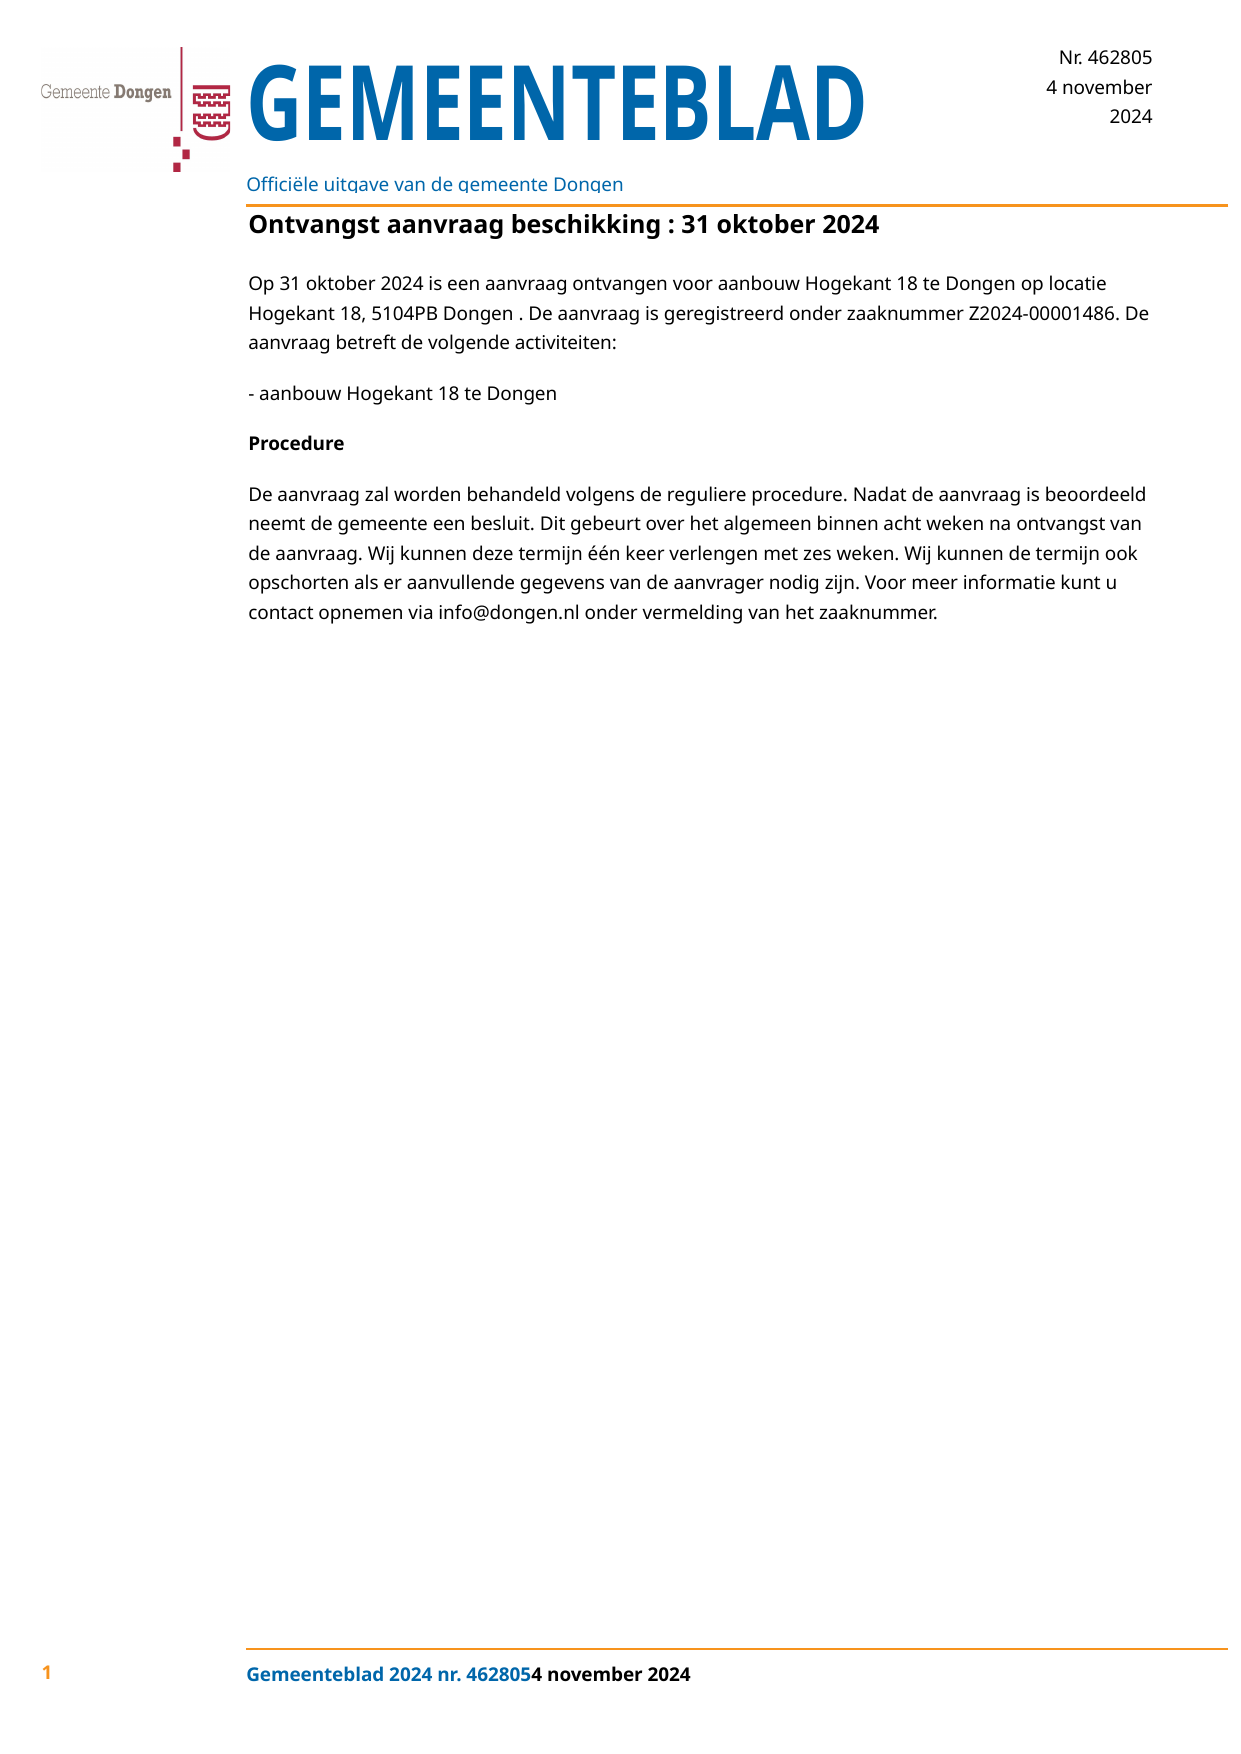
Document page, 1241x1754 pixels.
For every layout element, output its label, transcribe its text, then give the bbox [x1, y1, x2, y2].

picture [41, 47, 231, 172]
text - aanbouw Hogekant 18 te Dongen [248, 380, 1152, 406]
text Procedure [248, 430, 1152, 456]
text De aanvraag zal worden behandeld volgens de reguliere procedure. Nadat de aanvraag is beoordeeld neemt de gemeente een besluit. Dit gebeurt over het algemeen binnen acht weken na ontvangst van de aanvraag. Wij kunnen deze termijn één keer verlengen met zes weken. Wij kunnen de termijn ook opschorten als er aanvullende gegevens van de aanvrager nodig zijn. Voor meer informatie kunt u contact opnemen via info@dongen.nl onder vermelding van het zaaknummer. [248, 481, 1152, 625]
text Op 31 oktober 2024 is een aanvraag ontvangen voor aanbouw Hogekant 18 te Dongen op locatie Hogekant 18, 5104PB Dongen . De aanvraag is geregistreerd onder zaaknummer Z2024-00001486. De aanvraag betreft de volgende activiteiten: [248, 270, 1152, 355]
text Ontvangst aanvraag beschikking : 31 oktober 2024 [248, 207, 1152, 241]
